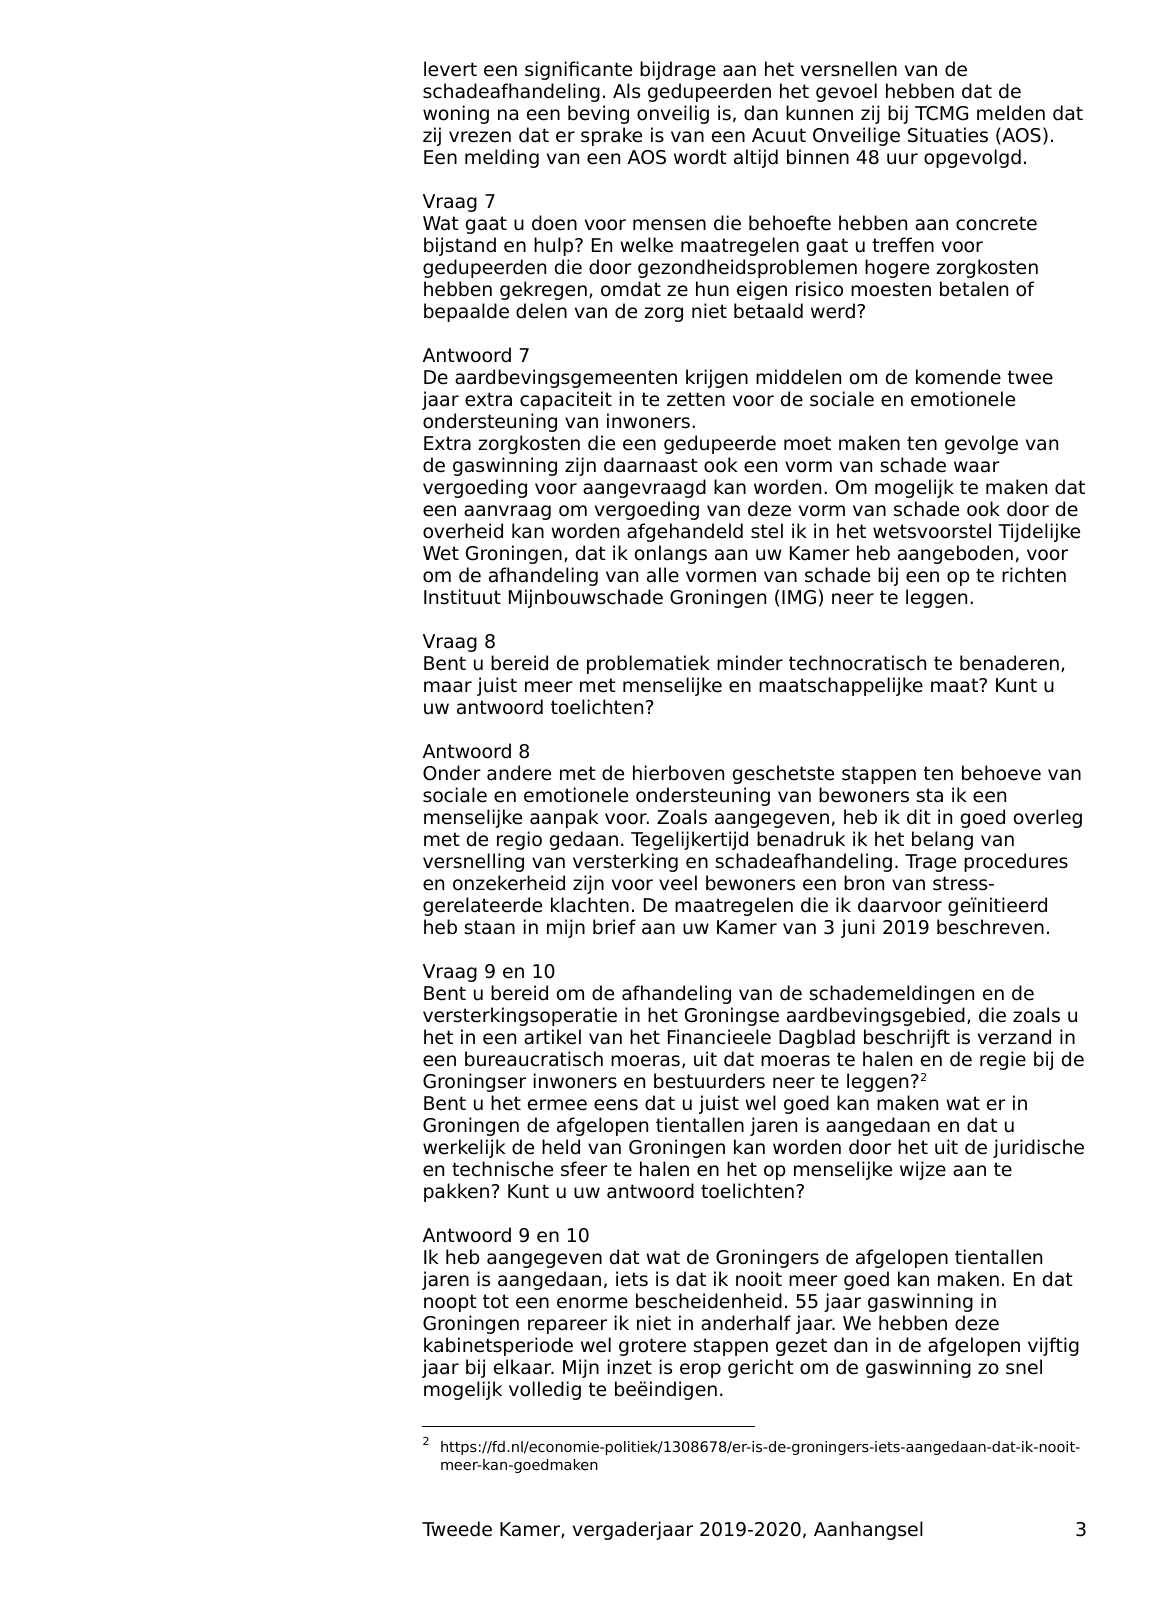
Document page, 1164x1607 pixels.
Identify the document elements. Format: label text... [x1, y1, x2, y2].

text Antwoord 9 en 10 [422, 1225, 1087, 1247]
text Bent u bereid de problematiek minder technocratisch te benaderen, maar juist meer met menselijke en maatschappelijke maat? Kunt u uw antwoord toelichten? [422, 653, 1087, 719]
text levert een significante bijdrage aan het versnellen van de schadeafhandeling. Als gedupeerden het gevoel hebben dat de woning na een beving onveilig is, dan kunnen zij bij TCMG melden dat zij vrezen dat er sprake is van een Acuut Onveilige Situaties (AOS). Een melding van een AOS wordt altijd binnen 48 uur opgevolgd. [422, 59, 1087, 169]
text Vraag 8 [422, 631, 1087, 653]
text Onder andere met de hierboven geschetste stappen ten behoeve van sociale en emotionele ondersteuning van bewoners sta ik een menselijke aanpak voor. Zoals aangegeven, heb ik dit in goed overleg met de regio gedaan. Tegelijkertijd benadruk ik het belang van versnelling van versterking en schadeafhandeling. Trage procedures en onzekerheid zijn voor veel bewoners een bron van stress-gerelateerde klachten. De maatregelen die ik daarvoor geïnitieerd heb staan in mijn brief aan uw Kamer van 3 juni 2019 beschreven. [422, 763, 1087, 939]
text Wat gaat u doen voor mensen die behoefte hebben aan concrete bijstand en hulp? En welke maatregelen gaat u treffen voor gedupeerden die door gezondheidsproblemen hogere zorgkosten hebben gekregen, omdat ze hun eigen risico moesten betalen of bepaalde delen van de zorg niet betaald werd? [422, 213, 1087, 323]
text Extra zorgkosten die een gedupeerde moet maken ten gevolge van de gaswinning zijn daarnaast ook een vorm van schade waar vergoeding voor aangevraagd kan worden. Om mogelijk te maken dat een aanvraag om vergoeding van deze vorm van schade ook door de overheid kan worden afgehandeld stel ik in het wetsvoorstel Tijdelijke Wet Groningen, dat ik onlangs aan uw Kamer heb aangeboden, voor om de afhandeling van alle vormen van schade bij een op te richten Instituut Mijnbouwschade Groningen (IMG) neer te leggen. [422, 433, 1087, 609]
text Vraag 9 en 10 [422, 961, 1087, 983]
text De aardbevingsgemeenten krijgen middelen om de komende twee jaar extra capaciteit in te zetten voor de sociale en emotionele ondersteuning van inwoners. [422, 367, 1087, 433]
text Bent u het ermee eens dat u juist wel goed kan maken wat er in Groningen de afgelopen tientallen jaren is aangedaan en dat u werkelijk de held van Groningen kan worden door het uit de juridische en technische sfeer te halen en het op menselijke wijze aan te pakken? Kunt u uw antwoord toelichten? [422, 1093, 1087, 1203]
text Antwoord 8 [422, 741, 1087, 763]
text https://fd.nl/economie-politiek/1308678/er-is-de-groningers-iets-aangedaan-dat-ik-nooit-meer-kan-goedmaken [422, 1435, 1087, 1474]
text Ik heb aangegeven dat wat de Groningers de afgelopen tientallen jaren is aangedaan, iets is dat ik nooit meer goed kan maken. En dat noopt tot een enorme bescheidenheid. 55 jaar gaswinning in Groningen repareer ik niet in anderhalf jaar. We hebben deze kabinetsperiode wel grotere stappen gezet dan in de afgelopen vijftig jaar bij elkaar. Mijn inzet is erop gericht om de gaswinning zo snel mogelijk volledig te beëindigen. [422, 1247, 1087, 1401]
text Vraag 7 [422, 191, 1087, 213]
text Bent u bereid om de afhandeling van de schademeldingen en de versterkingsoperatie in het Groningse aardbevingsgebied, die zoals u het in een artikel van het Financieele Dagblad beschrijft is verzand in een bureaucratisch moeras, uit dat moeras te halen en de regie bij de Groningser inwoners en bestuurders neer te leggen? [422, 983, 1087, 1093]
text Antwoord 7 [422, 345, 1087, 367]
